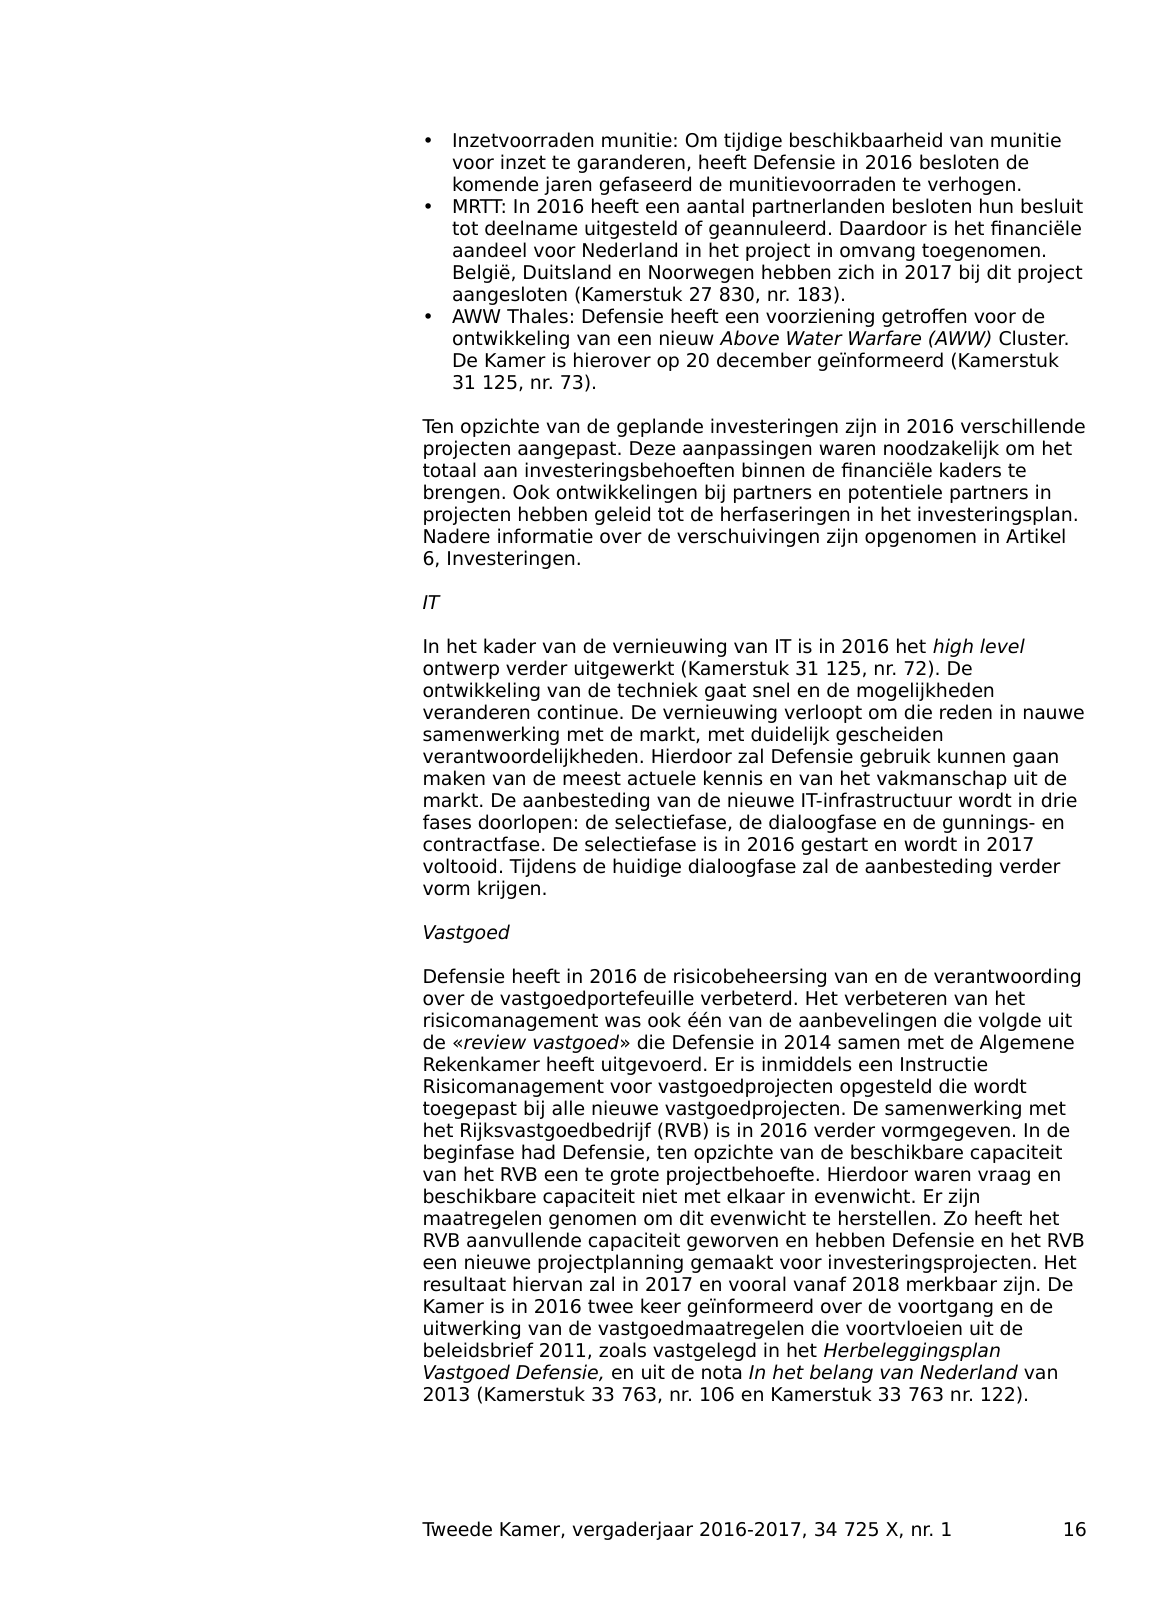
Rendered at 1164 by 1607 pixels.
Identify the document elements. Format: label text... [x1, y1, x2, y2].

text • MRTT: In 2016 heeft een aantal partnerlanden besloten hun besluit tot deelname uitgesteld of geannuleerd. Daardoor is het financiële aandeel voor Nederland in het project in omvang toegenomen. België, Duitsland en Noorwegen hebben zich in 2017 bij dit project aangesloten (Kamerstuk 27 830, nr. 183). [422, 196, 1087, 306]
text Defensie heeft in 2016 de risicobeheersing van en de verantwoording over de vastgoedportefeuille verbeterd. Het verbeteren van het risicomanagement was ook één van de aanbevelingen die volgde uit de «review vastgoed» die Defensie in 2014 samen met de Algemene Rekenkamer heeft uitgevoerd. Er is inmiddels een Instructie Risicomanagement voor vastgoedprojecten opgesteld die wordt toegepast bij alle nieuwe vastgoedprojecten. De samenwerking met het Rijksvastgoedbedrijf (RVB) is in 2016 verder vormgegeven. In de beginfase had Defensie, ten opzichte van de beschikbare capaciteit van het RVB een te grote projectbehoefte. Hierdoor waren vraag en beschikbare capaciteit niet met elkaar in evenwicht. Er zijn maatregelen genomen om dit evenwicht te herstellen. Zo heeft het RVB aanvullende capaciteit geworven en hebben Defensie en het RVB een nieuwe projectplanning gemaakt voor investeringsprojecten. Het resultaat hiervan zal in 2017 en vooral vanaf 2018 merkbaar zijn. De Kamer is in 2016 twee keer geïnformeerd over de voortgang en de uitwerking van de vastgoedmaatregelen die voortvloeien uit de beleidsbrief 2011, zoals vastgelegd in het Herbeleggingsplan Vastgoed Defensie, en uit de nota In het belang van Nederland van 2013 (Kamerstuk 33 763, nr. 106 en Kamerstuk 33 763 nr. 122). [422, 966, 1087, 1406]
text • Inzetvoorraden munitie: Om tijdige beschikbaarheid van munitie voor inzet te garanderen, heeft Defensie in 2016 besloten de komende jaren gefaseerd de munitievoorraden te verhogen. [422, 130, 1087, 196]
text Ten opzichte van de geplande investeringen zijn in 2016 verschillende projecten aangepast. Deze aanpassingen waren noodzakelijk om het totaal aan investeringsbehoeften binnen de financiële kaders te brengen. Ook ontwikkelingen bij partners en potentiele partners in projecten hebben geleid tot de herfaseringen in het investeringsplan. Nadere informatie over de verschuivingen zijn opgenomen in Artikel 6, Investeringen. [422, 416, 1087, 570]
subtitle Vastgoed [422, 922, 1087, 944]
text • AWW Thales: Defensie heeft een voorziening getroffen voor de ontwikkeling van een nieuw Above Water Warfare (AWW) Cluster. De Kamer is hierover op 20 december geïnformeerd (Kamerstuk 31 125, nr. 73). [422, 306, 1087, 394]
text In het kader van de vernieuwing van IT is in 2016 het high level ontwerp verder uitgewerkt (Kamerstuk 31 125, nr. 72). De ontwikkeling van de techniek gaat snel en de mogelijkheden veranderen continue. De vernieuwing verloopt om die reden in nauwe samenwerking met de markt, met duidelijk gescheiden verantwoordelijkheden. Hierdoor zal Defensie gebruik kunnen gaan maken van de meest actuele kennis en van het vakmanschap uit de markt. De aanbesteding van de nieuwe IT-infrastructuur wordt in drie fases doorlopen: de selectiefase, de dialoogfase en de gunnings- en contractfase. De selectiefase is in 2016 gestart en wordt in 2017 voltooid. Tijdens de huidige dialoogfase zal de aanbesteding verder vorm krijgen. [422, 636, 1087, 900]
subtitle IT [422, 592, 1087, 614]
